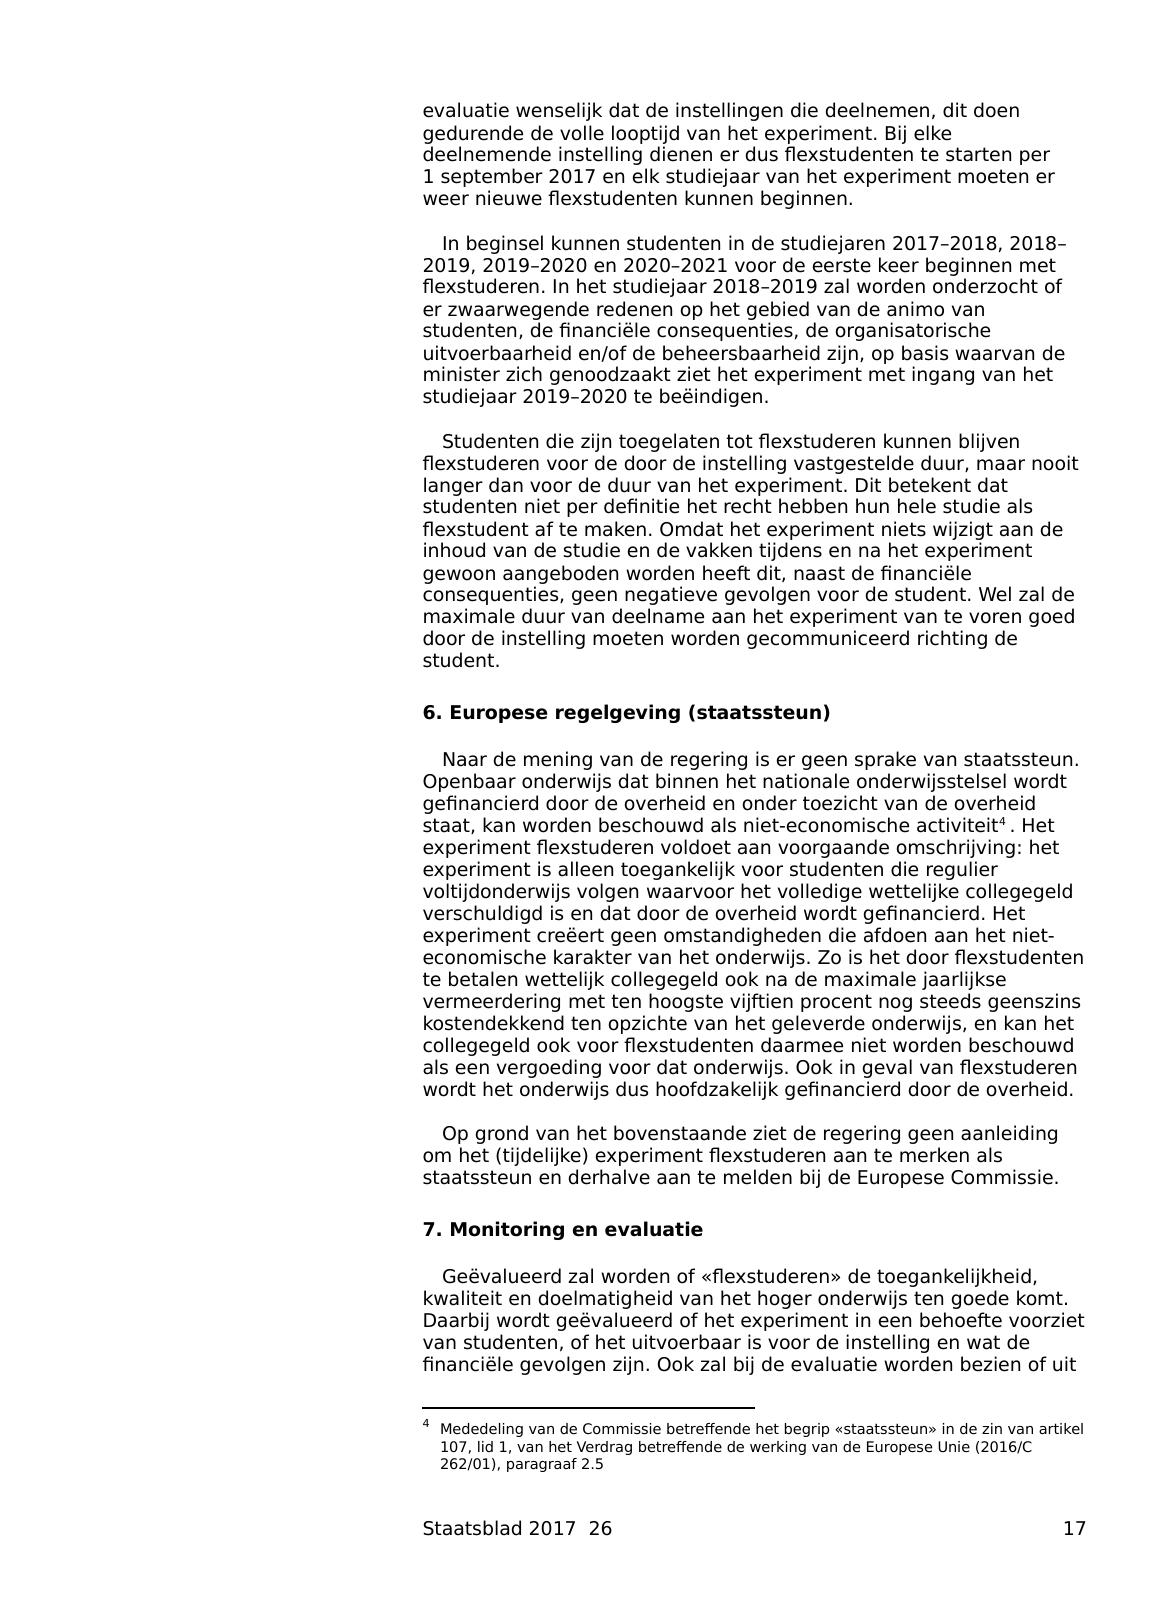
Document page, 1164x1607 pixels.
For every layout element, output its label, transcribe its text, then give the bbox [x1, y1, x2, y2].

text Studenten die zijn toegelaten tot flexstuderen kunnen blijven flexstuderen voor de door de instelling vastgestelde duur, maar nooit langer dan voor de duur van het experiment. Dit betekent dat studenten niet per definitie het recht hebben hun hele studie als flexstudent af te maken. Omdat het experiment niets wijzigt aan de inhoud van de studie en de vakken tijdens en na het experiment gewoon aangeboden worden heeft dit, naast de financiële consequenties, geen negatieve gevolgen voor de student. Wel zal de maximale duur van deelname aan het experiment van te voren goed door de instelling moeten worden gecommuniceerd richting de student. [422, 431, 1087, 672]
subtitle 7. Monitoring en evaluatie [422, 1219, 1087, 1241]
text Geëvalueerd zal worden of «flexstuderen» de toegankelijkheid, kwaliteit en doelmatigheid van het hoger onderwijs ten goede komt. Daarbij wordt geëvalueerd of het experiment in een behoefte voorziet van studenten, of het uitvoerbaar is voor de instelling en wat de financiële gevolgen zijn. Ook zal bij de evaluatie worden bezien of uit [422, 1266, 1087, 1376]
text In beginsel kunnen studenten in de studiejaren 2017–2018, 2018–2019, 2019–2020 en 2020–2021 voor de eerste keer beginnen met flexstuderen. In het studiejaar 2018–2019 zal worden onderzocht of er zwaarwegende redenen op het gebied van de animo van studenten, de financiële consequenties, de organisatorische uitvoerbaarheid en/of de beheersbaarheid zijn, op basis waarvan de minister zich genoodzaakt ziet het experiment met ingang van het studiejaar 2019–2020 te beëindigen. [422, 232, 1087, 408]
text Mededeling van de Commissie betreffende het begrip «staatssteun» in de zin van artikel 107, lid 1, van het Verdrag betreffende de werking van de Europese Unie (2016/C 262/01), paragraaf 2.5 [422, 1417, 1087, 1473]
subtitle 6. Europese regelgeving (staatssteun) [422, 702, 1087, 724]
text evaluatie wenselijk dat de instellingen die deelnemen, dit doen gedurende de volle looptijd van het experiment. Bij elke deelnemende instelling dienen er dus flexstudenten te starten per 1 september 2017 en elk studiejaar van het experiment moeten er weer nieuwe flexstudenten kunnen beginnen. [422, 100, 1087, 210]
text Op grond van het bovenstaande ziet de regering geen aanleiding om het (tijdelijke) experiment flexstuderen aan te merken als staatssteun en derhalve aan te melden bij de Europese Commissie. [422, 1123, 1087, 1189]
text Naar de mening van de regering is er geen sprake van staatssteun. Openbaar onderwijs dat binnen het nationale onderwijsstelsel wordt gefinancierd door de overheid en onder toezicht van de overheid staat, kan worden beschouwd als niet-economische activiteit. Het experiment flexstuderen voldoet aan voorgaande omschrijving: het experiment is alleen toegankelijk voor studenten die regulier voltijdonderwijs volgen waarvoor het volledige wettelijke collegegeld verschuldigd is en dat door de overheid wordt gefinancierd. Het experiment creëert geen omstandigheden die afdoen aan het niet-economische karakter van het onderwijs. Zo is het door flexstudenten te betalen wettelijk collegegeld ook na de maximale jaarlijkse vermeerdering met ten hoogste vijftien procent nog steeds geenszins kostendekkend ten opzichte van het geleverde onderwijs, en kan het collegegeld ook voor flexstudenten daarmee niet worden beschouwd als een vergoeding voor dat onderwijs. Ook in geval van flexstuderen wordt het onderwijs dus hoofdzakelijk gefinancierd door de overheid. [422, 749, 1087, 1101]
